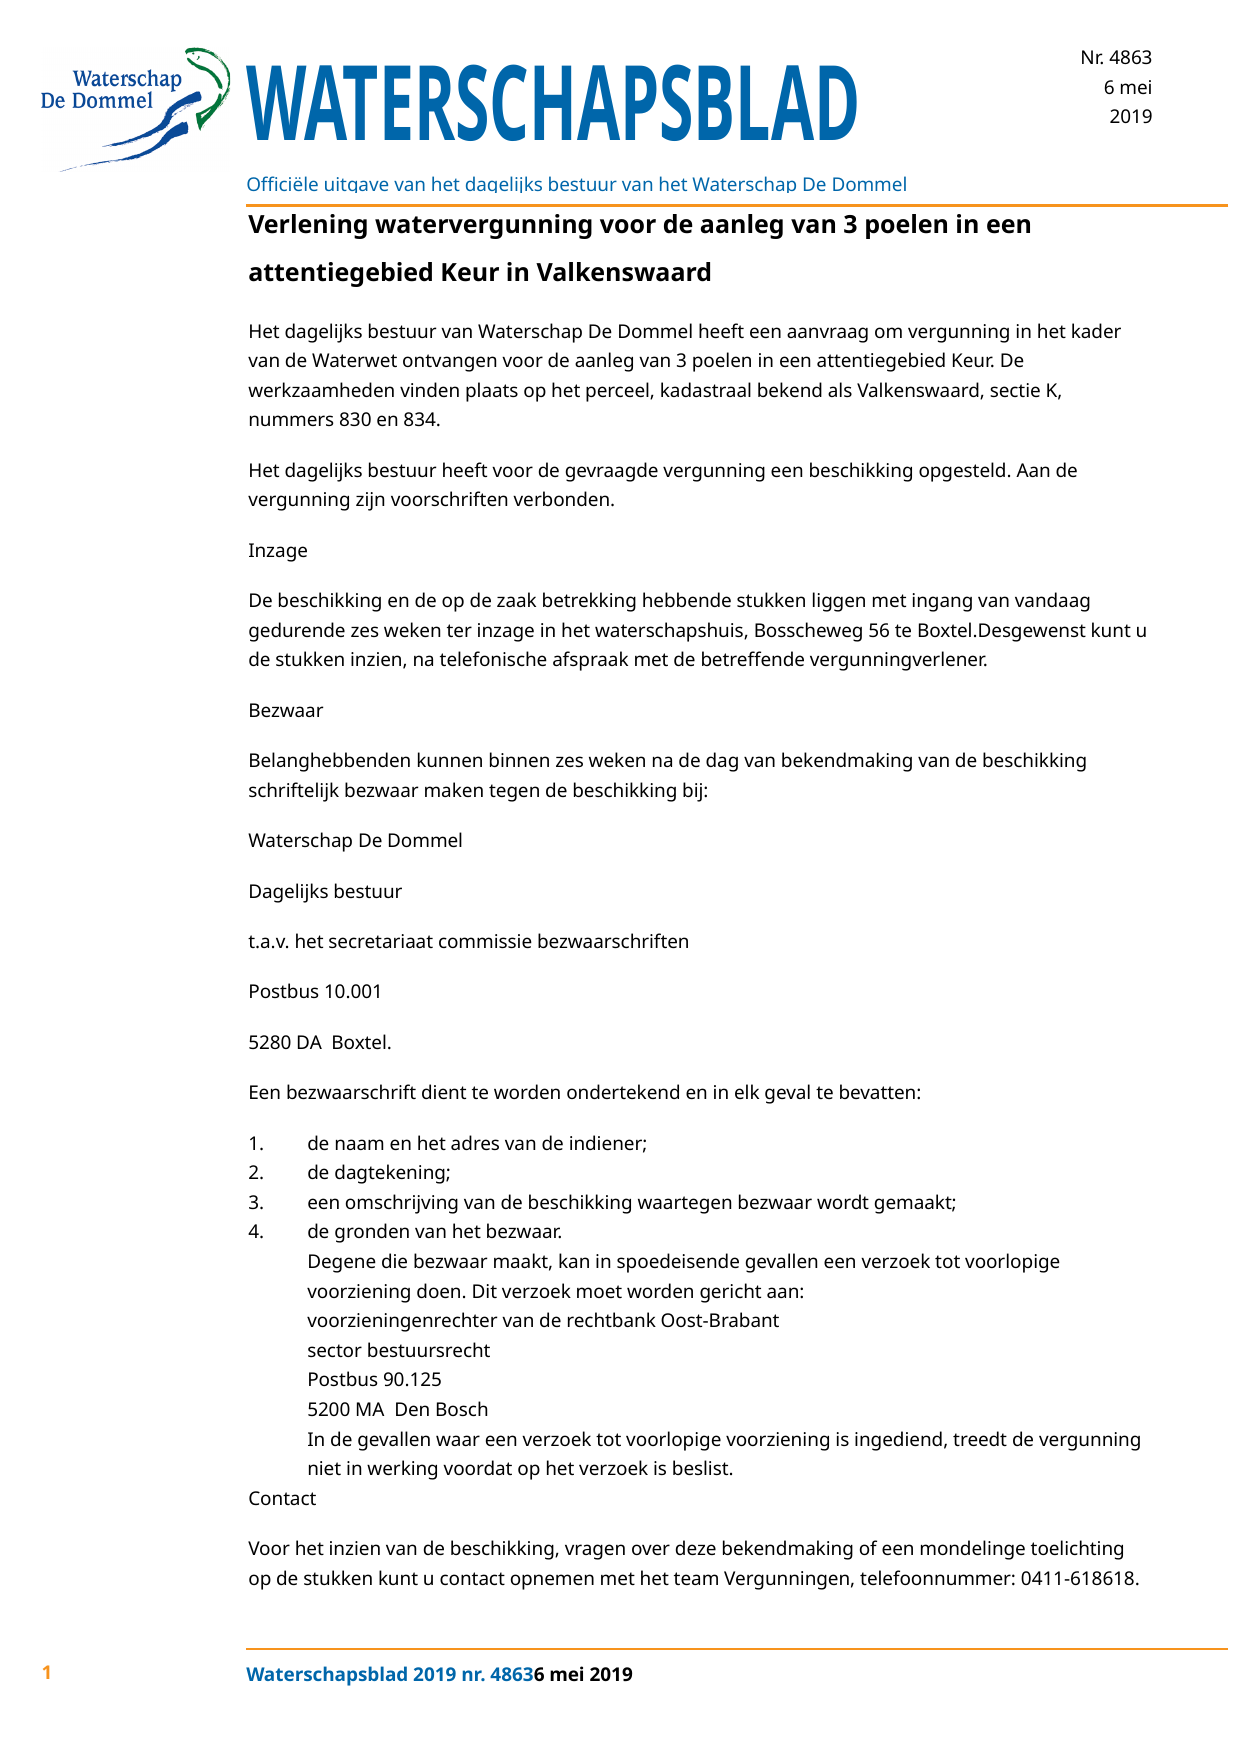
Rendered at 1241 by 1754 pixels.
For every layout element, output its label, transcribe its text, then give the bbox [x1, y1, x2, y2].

text t.a.v. het secretariaat commissie bezwaarschriften [248, 928, 1152, 954]
text Waterschap De Dommel [248, 827, 1152, 853]
text Dagelijks bestuur [248, 878, 1152, 904]
text Het dagelijks bestuur heeft voor de gevraagde vergunning een beschikking opgesteld. Aan de vergunning zijn voorschriften verbonden. [248, 457, 1152, 512]
text Verlening watervergunning voor de aanleg van 3 poelen in een attentiegebied Keur in Valkenswaard [248, 207, 1152, 288]
list een omschrijving van de beschikking waartegen bezwaar wordt gemaakt; [248, 1189, 1152, 1215]
text Bezwaar [248, 697, 1152, 723]
text Belanghebbenden kunnen binnen zes weken na de dag van bekendmaking van de beschikking schriftelijk bezwaar maken tegen de beschikking bij: [248, 747, 1152, 803]
list sector bestuursrecht [248, 1337, 1152, 1363]
list In de gevallen waar een verzoek tot voorlopige voorziening is ingediend, treedt de vergunning niet in werking voordat op het verzoek is beslist. [248, 1426, 1152, 1481]
text Postbus 10.001 [248, 979, 1152, 1004]
list de dagtekening; [248, 1159, 1152, 1185]
picture [41, 47, 231, 172]
text 5280 DA Boxtel. [248, 1029, 1152, 1055]
list Degene die bezwaar maakt, kan in spoedeisende gevallen een verzoek tot voorlopige voorziening doen. Dit verzoek moet worden gericht aan: [248, 1248, 1152, 1304]
list Postbus 90.125 [248, 1367, 1152, 1392]
list voorzieningenrechter van de rechtbank Oost-Brabant [248, 1307, 1152, 1333]
text Inzage [248, 537, 1152, 563]
text Het dagelijks bestuur van Waterschap De Dommel heeft een aanvraag om vergunning in het kader van de Waterwet ontvangen voor de aanleg van 3 poelen in een attentiegebied Keur. De werkzaamheden vinden plaats op het perceel, kadastraal bekend als Valkenswaard, sectie K, nummers 830 en 834. [248, 318, 1152, 432]
list de gronden van het bezwaar. [248, 1219, 1152, 1244]
text Voor het inzien van de beschikking, vragen over deze bekendmaking of een mondelinge toelichting op de stukken kunt u contact opnemen met het team Vergunningen, telefoonnummer: 0411-618618. [248, 1535, 1152, 1591]
list 5200 MA Den Bosch [248, 1396, 1152, 1422]
text De beschikking en de op de zaak betrekking hebbende stukken liggen met ingang van vandaag gedurende zes weken ter inzage in het waterschapshuis, Bosscheweg 56 te Boxtel.Desgewenst kunt u de stukken inzien, na telefonische afspraak met de betreffende vergunningverlener. [248, 587, 1152, 672]
text Een bezwaarschrift dient te worden ondertekend en in elk geval te bevatten: [248, 1079, 1152, 1105]
list de naam en het adres van de indiener; [248, 1130, 1152, 1156]
text Contact [248, 1485, 1152, 1511]
